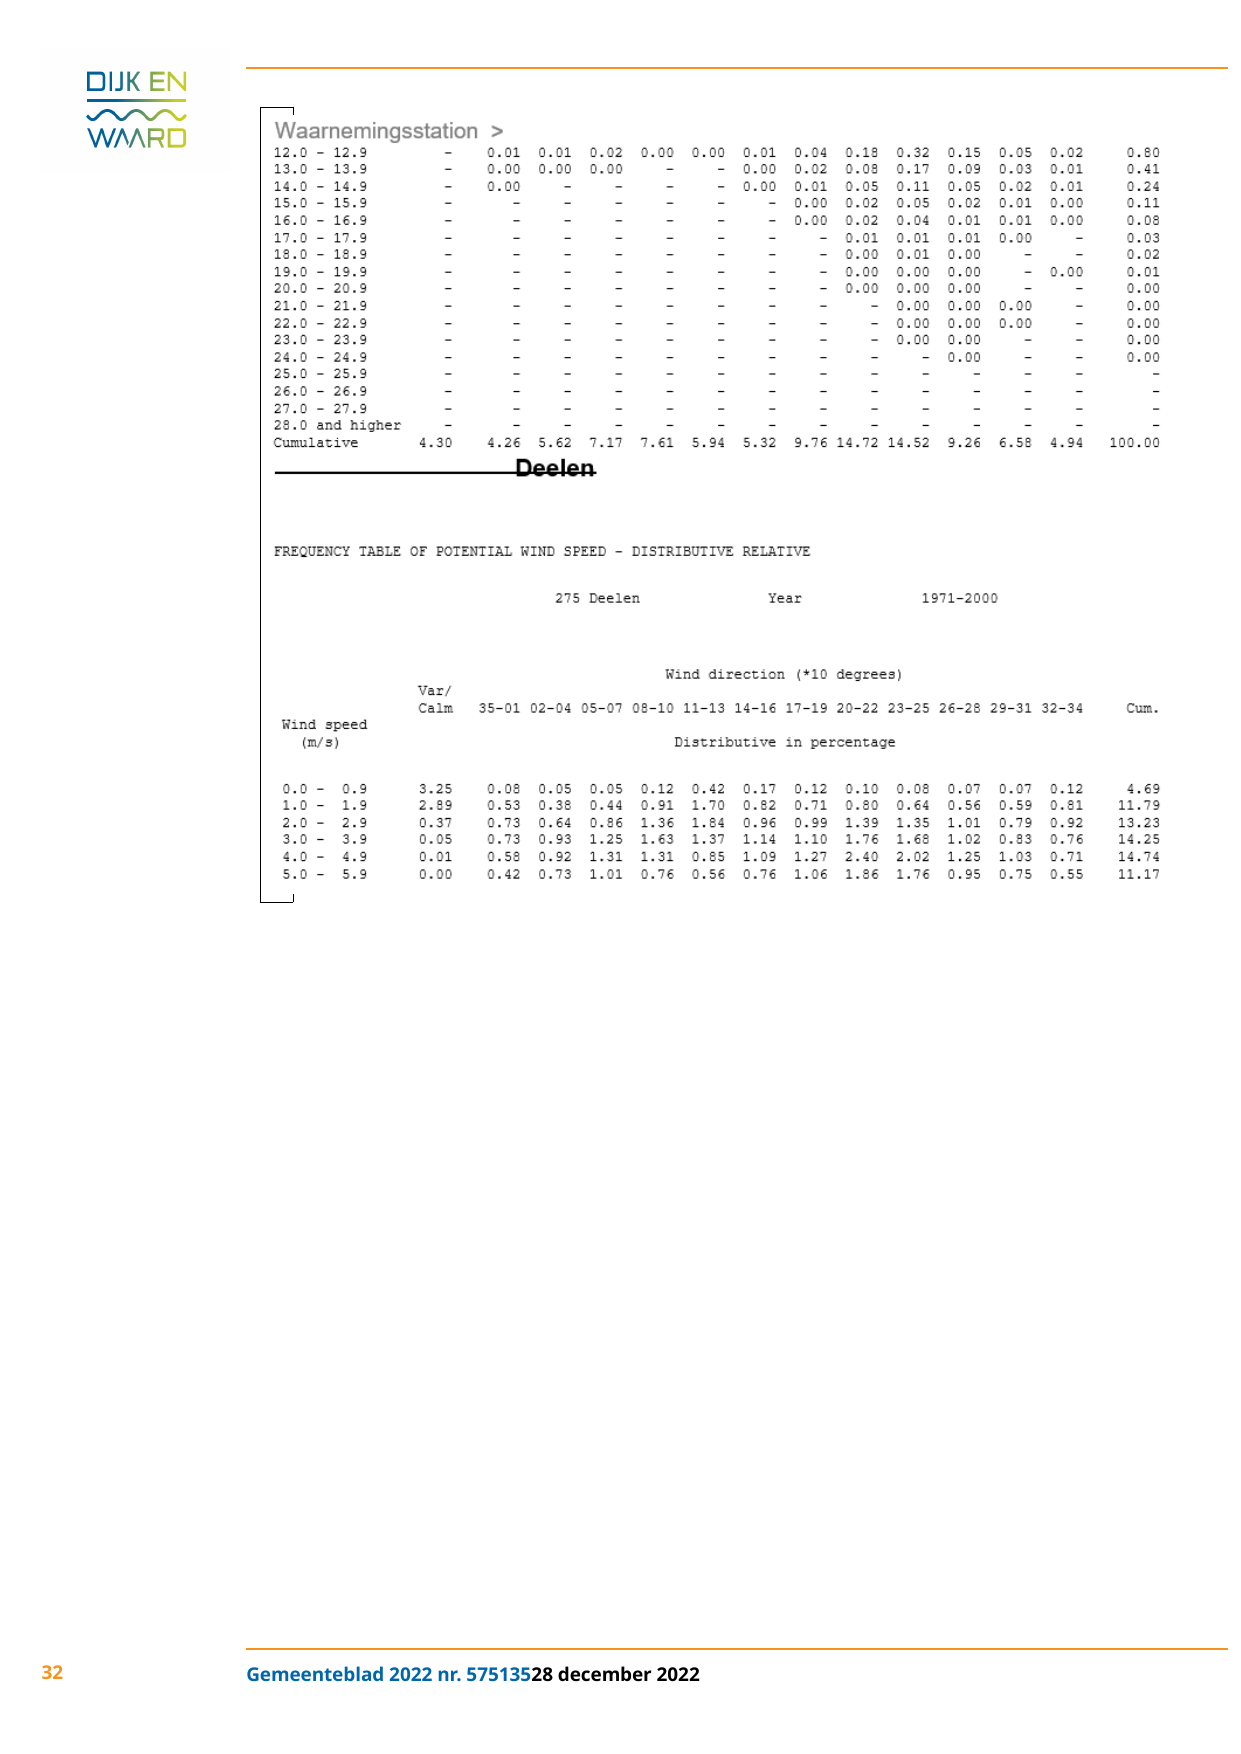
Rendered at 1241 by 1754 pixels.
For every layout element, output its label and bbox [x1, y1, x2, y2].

picture [268, 115, 1173, 894]
picture [41, 47, 231, 172]
